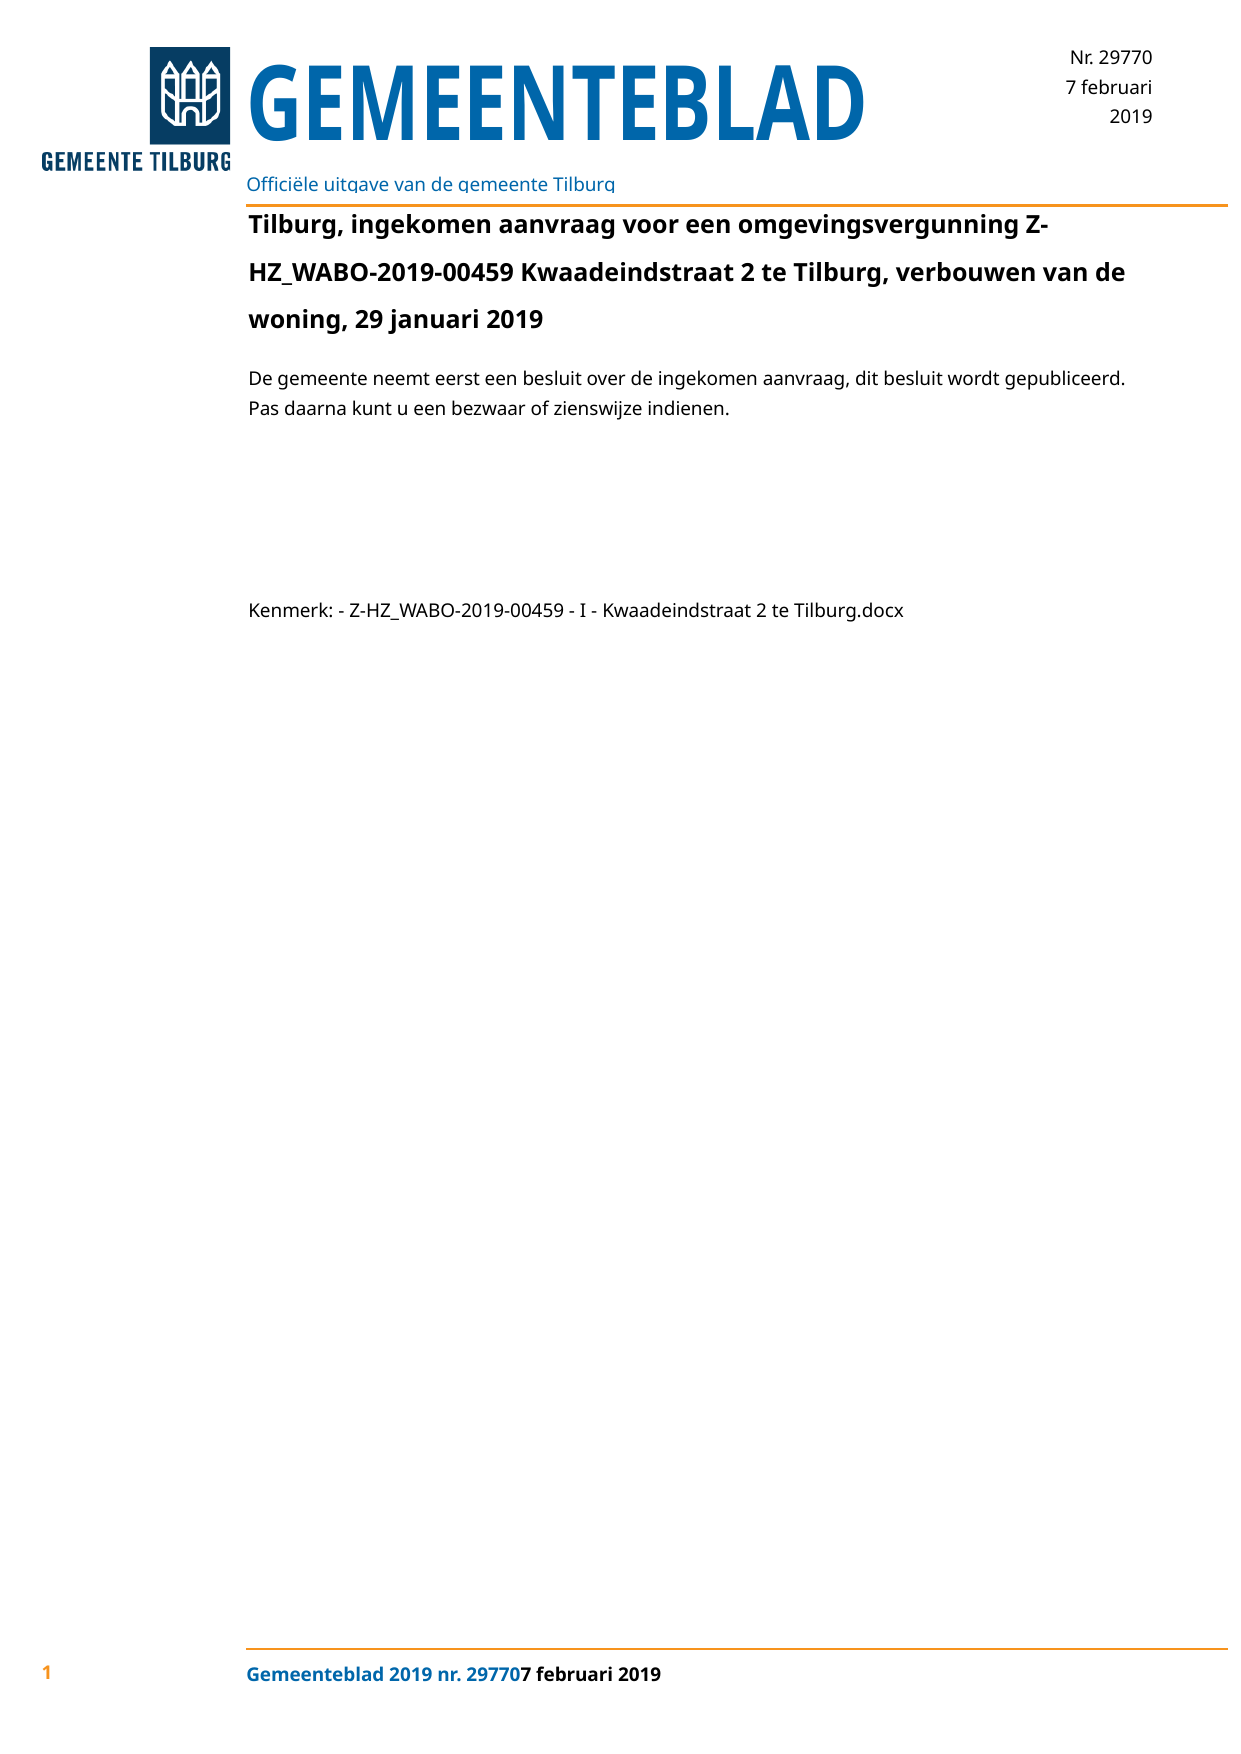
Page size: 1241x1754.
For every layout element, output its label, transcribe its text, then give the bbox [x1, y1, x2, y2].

text De gemeente neemt eerst een besluit over de ingekomen aanvraag, dit besluit wordt gepubliceerd. Pas daarna kunt u een bezwaar of zienswijze indienen. [248, 366, 1152, 421]
text Tilburg, ingekomen aanvraag voor een omgevingsvergunning Z-HZ_WABO-2019-00459 Kwaadeindstraat 2 te Tilburg, verbouwen van de woning, 29 januari 2019 [248, 207, 1152, 336]
picture [41, 47, 231, 172]
text Kenmerk: - Z-HZ_WABO-2019-00459 - I - Kwaadeindstraat 2 te Tilburg.docx [248, 597, 1152, 622]
